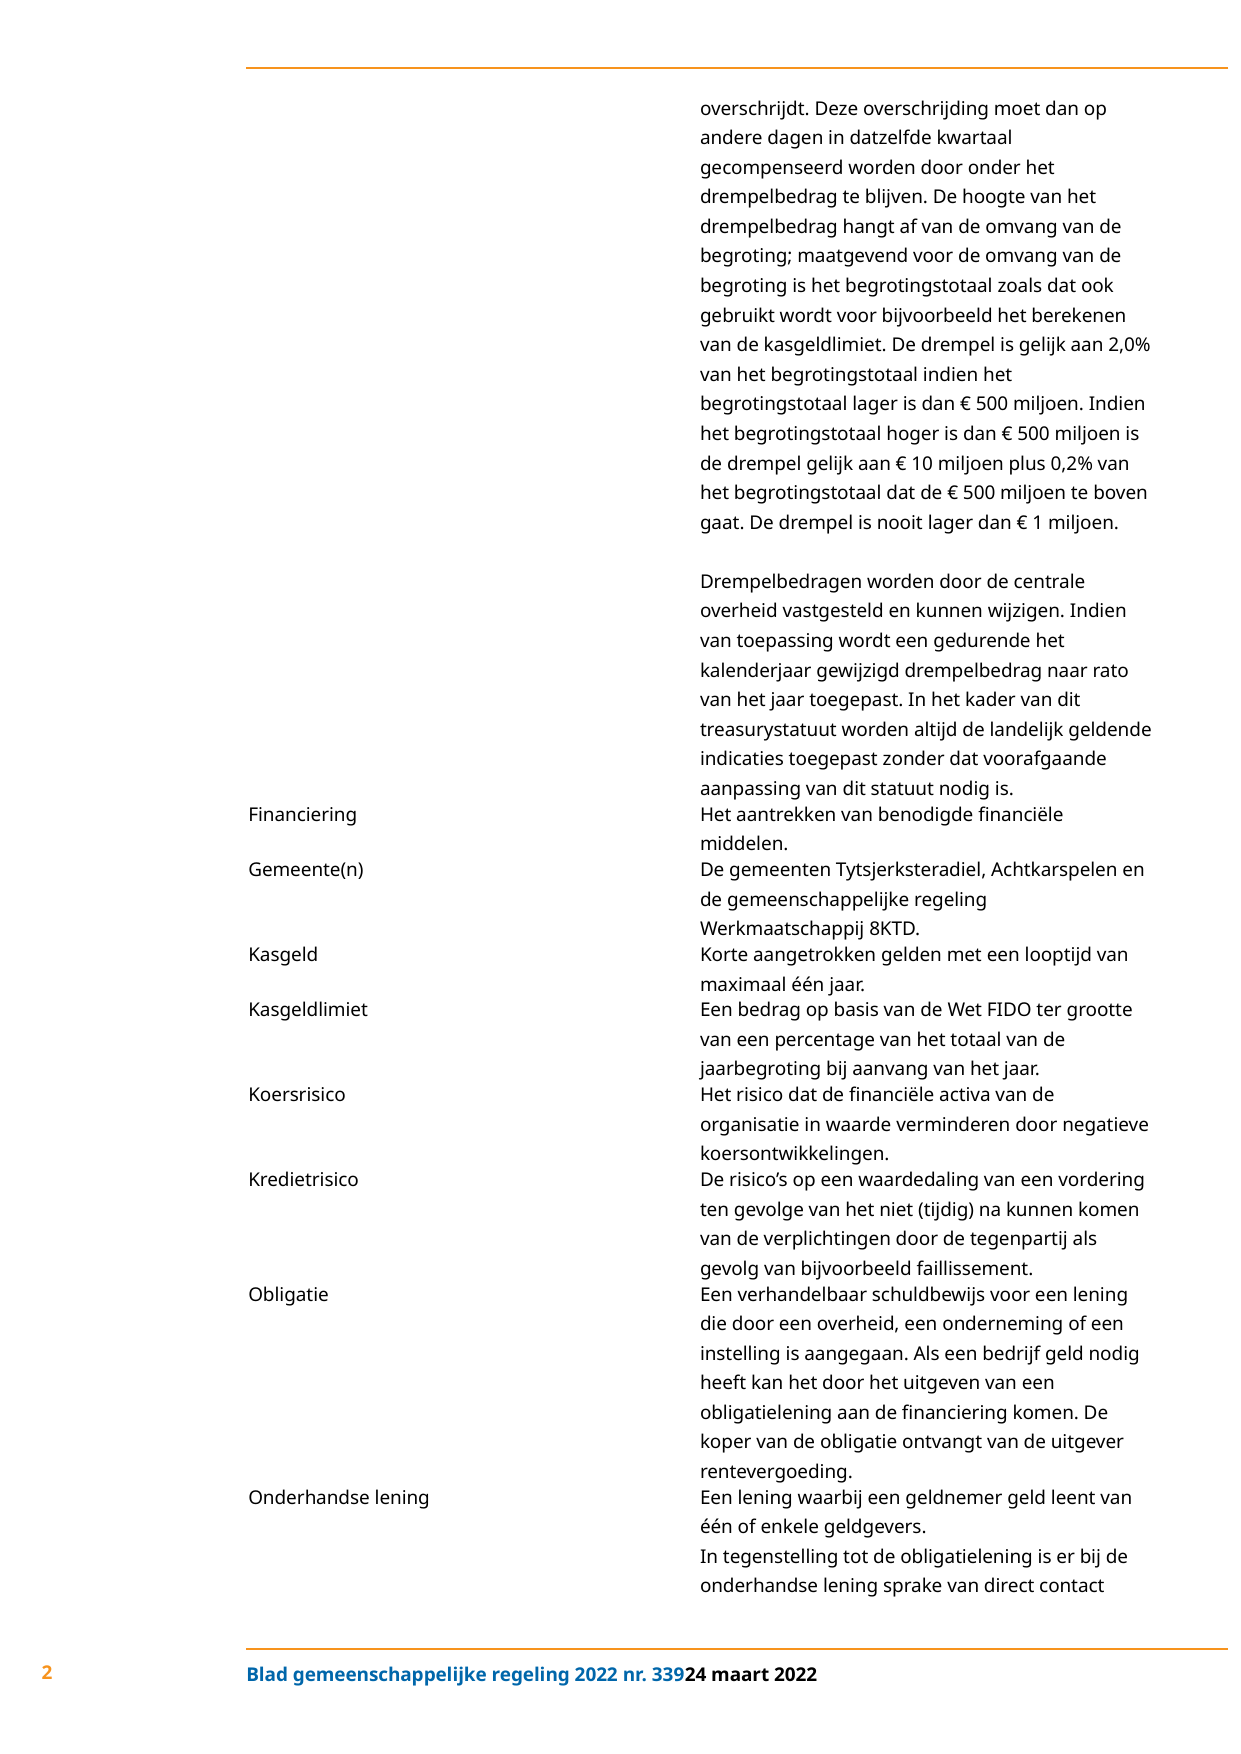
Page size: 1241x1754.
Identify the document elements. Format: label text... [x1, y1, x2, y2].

table_cell Financiering [248, 801, 700, 856]
table_cell Kasgeld [248, 941, 700, 996]
table_cell Obligatie [248, 1281, 700, 1484]
table_cell Een verhandelbaar schuldbewijs voor een lening die door een overheid, een onderneming of een instelling is aangegaan. Als een bedrijf geld nodig heeft kan het door het uitgeven van een obligatielening aan de financiering komen. De koper van de obligatie ontvangt van de uitgever rentevergoeding. [700, 1281, 1152, 1484]
table_cell Een lening waarbij een geldnemer geld leent van één of enkele geldgevers. In tegenstelling tot de obligatielening is er bij de onderhandse lening sprake van direct contact [700, 1484, 1152, 1598]
table_cell Gemeente(n) [248, 856, 700, 941]
table_cell Een bedrag op basis van de Wet FIDO ter grootte van een percentage van het totaal van de jaarbegroting bij aanvang van het jaar. [700, 996, 1152, 1081]
table_cell De gemeenten Tytsjerksteradiel, Achtkarspelen en de gemeenschappelijke regeling Werkmaatschappij 8KTD. [700, 856, 1152, 941]
table_cell Kredietrisico [248, 1166, 700, 1281]
table_cell Onderhandse lening [248, 1484, 700, 1598]
table_cell Korte aangetrokken gelden met een looptijd van maximaal één jaar. [700, 941, 1152, 996]
picture [41, 47, 231, 172]
table_cell [248, 95, 700, 801]
table_cell Koersrisico [248, 1081, 700, 1166]
table_cell De risico’s op een waardedaling van een vordering ten gevolge van het niet (tijdig) na kunnen komen van de verplichtingen door de tegenpartij als gevolg van bijvoorbeeld faillissement. [700, 1166, 1152, 1281]
table_cell overschrijdt. Deze overschrijding moet dan op andere dagen in datzelfde kwartaal gecompenseerd worden door onder het drempelbedrag te blijven. De hoogte van het drempelbedrag hangt af van de omvang van de begroting; maatgevend voor de omvang van de begroting is het begrotingstotaal zoals dat ook gebruikt wordt voor bijvoorbeeld het berekenen van de kasgeldlimiet. De drempel is gelijk aan 2,0% van het begrotingstotaal indien het begrotingstotaal lager is dan € 500 miljoen. Indien het begrotingstotaal hoger is dan € 500 miljoen is de drempel gelijk aan € 10 miljoen plus 0,2% van het begrotingstotaal dat de € 500 miljoen te boven gaat. De drempel is nooit lager dan € 1 miljoen. Drempelbedragen worden door de centrale overheid vastgesteld en kunnen wijzigen. Indien van toepassing wordt een gedurende het kalenderjaar gewijzigd drempelbedrag naar rato van het jaar toegepast. In het kader van dit treasurystatuut worden altijd de landelijk geldende indicaties toegepast zonder dat voorafgaande aanpassing van dit statuut nodig is. [700, 95, 1152, 801]
table_cell Het risico dat de financiële activa van de organisatie in waarde verminderen door negatieve koersontwikkelingen. [700, 1081, 1152, 1166]
table_cell Het aantrekken van benodigde financiële middelen. [700, 801, 1152, 856]
table_cell Kasgeldlimiet [248, 996, 700, 1081]
